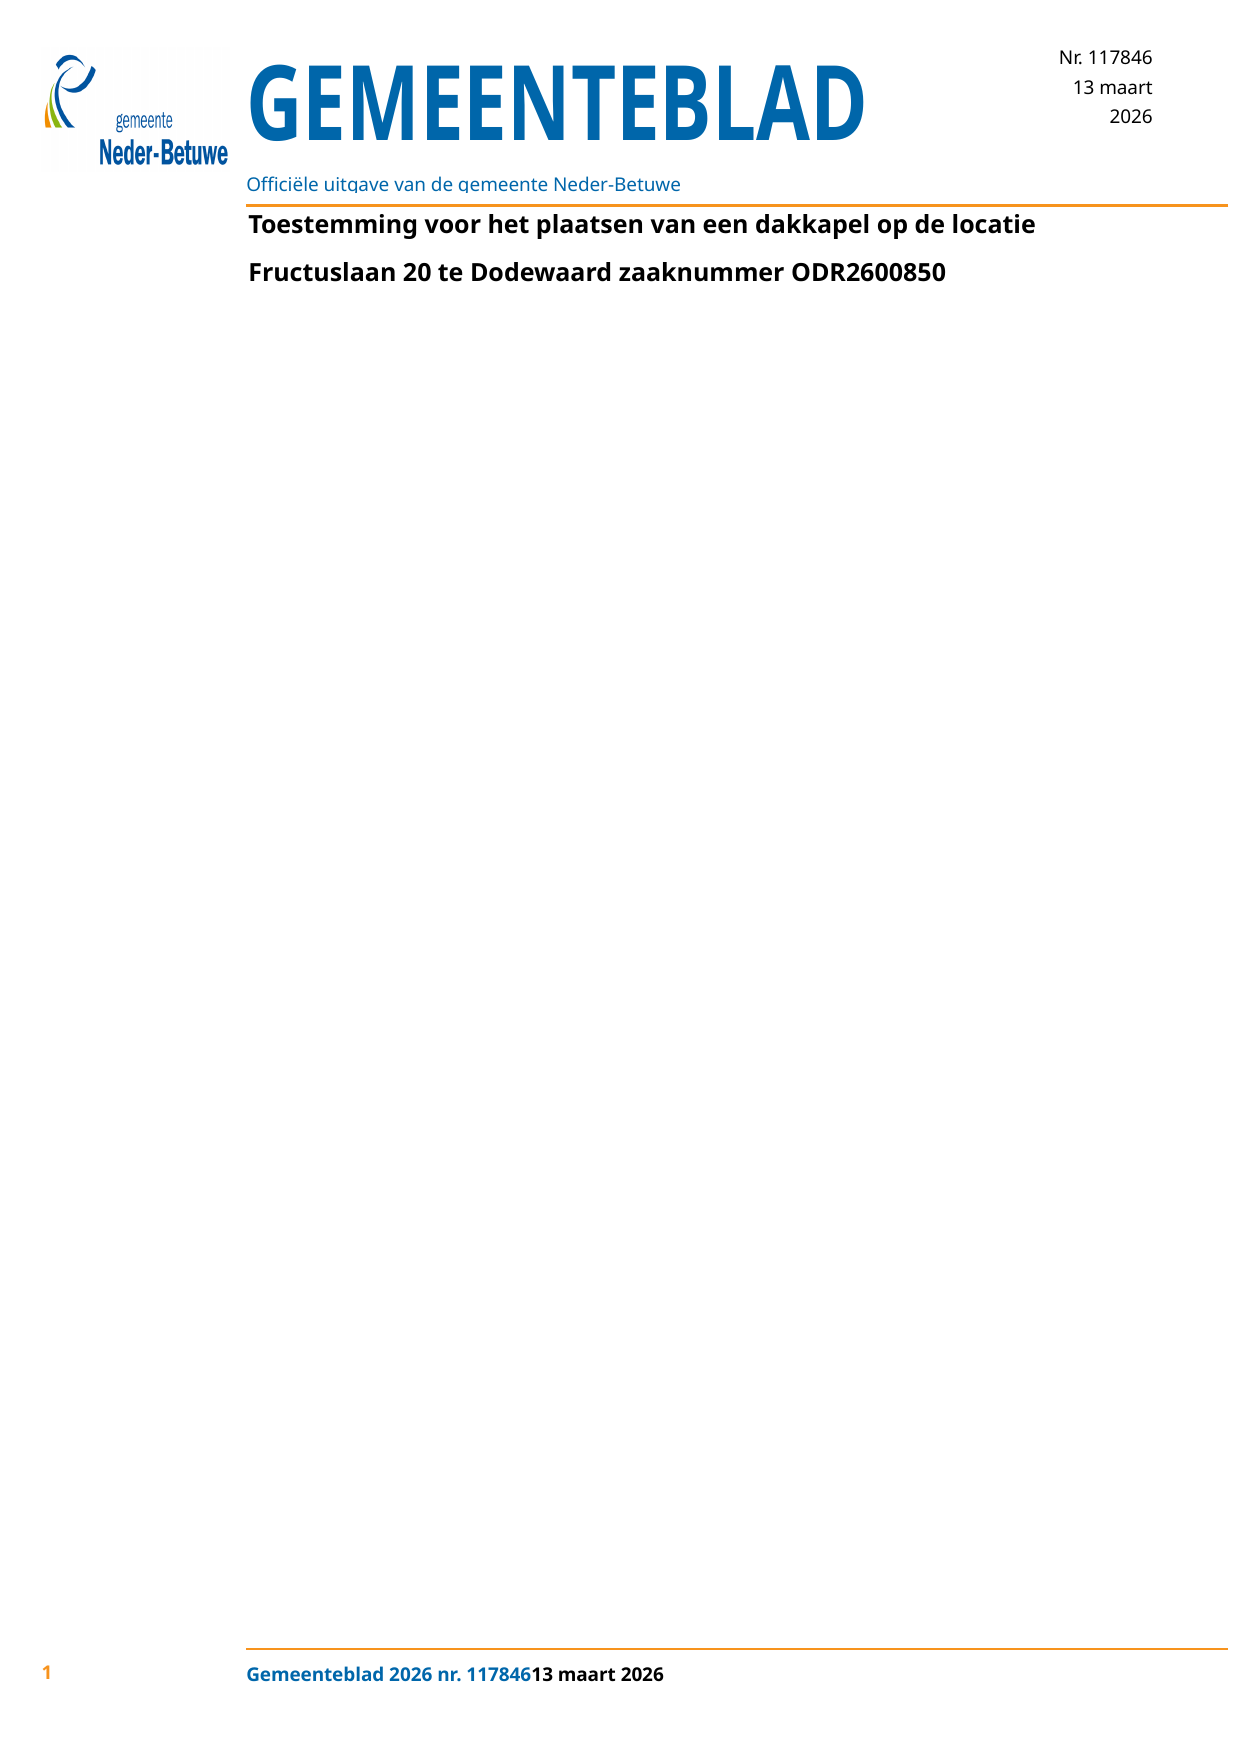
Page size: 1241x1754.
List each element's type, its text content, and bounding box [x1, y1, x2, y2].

text Toestemming voor het plaatsen van een dakkapel op de locatie Fructuslaan 20 te Dodewaard zaaknummer ODR2600850 [248, 207, 1152, 288]
picture [41, 47, 231, 172]
